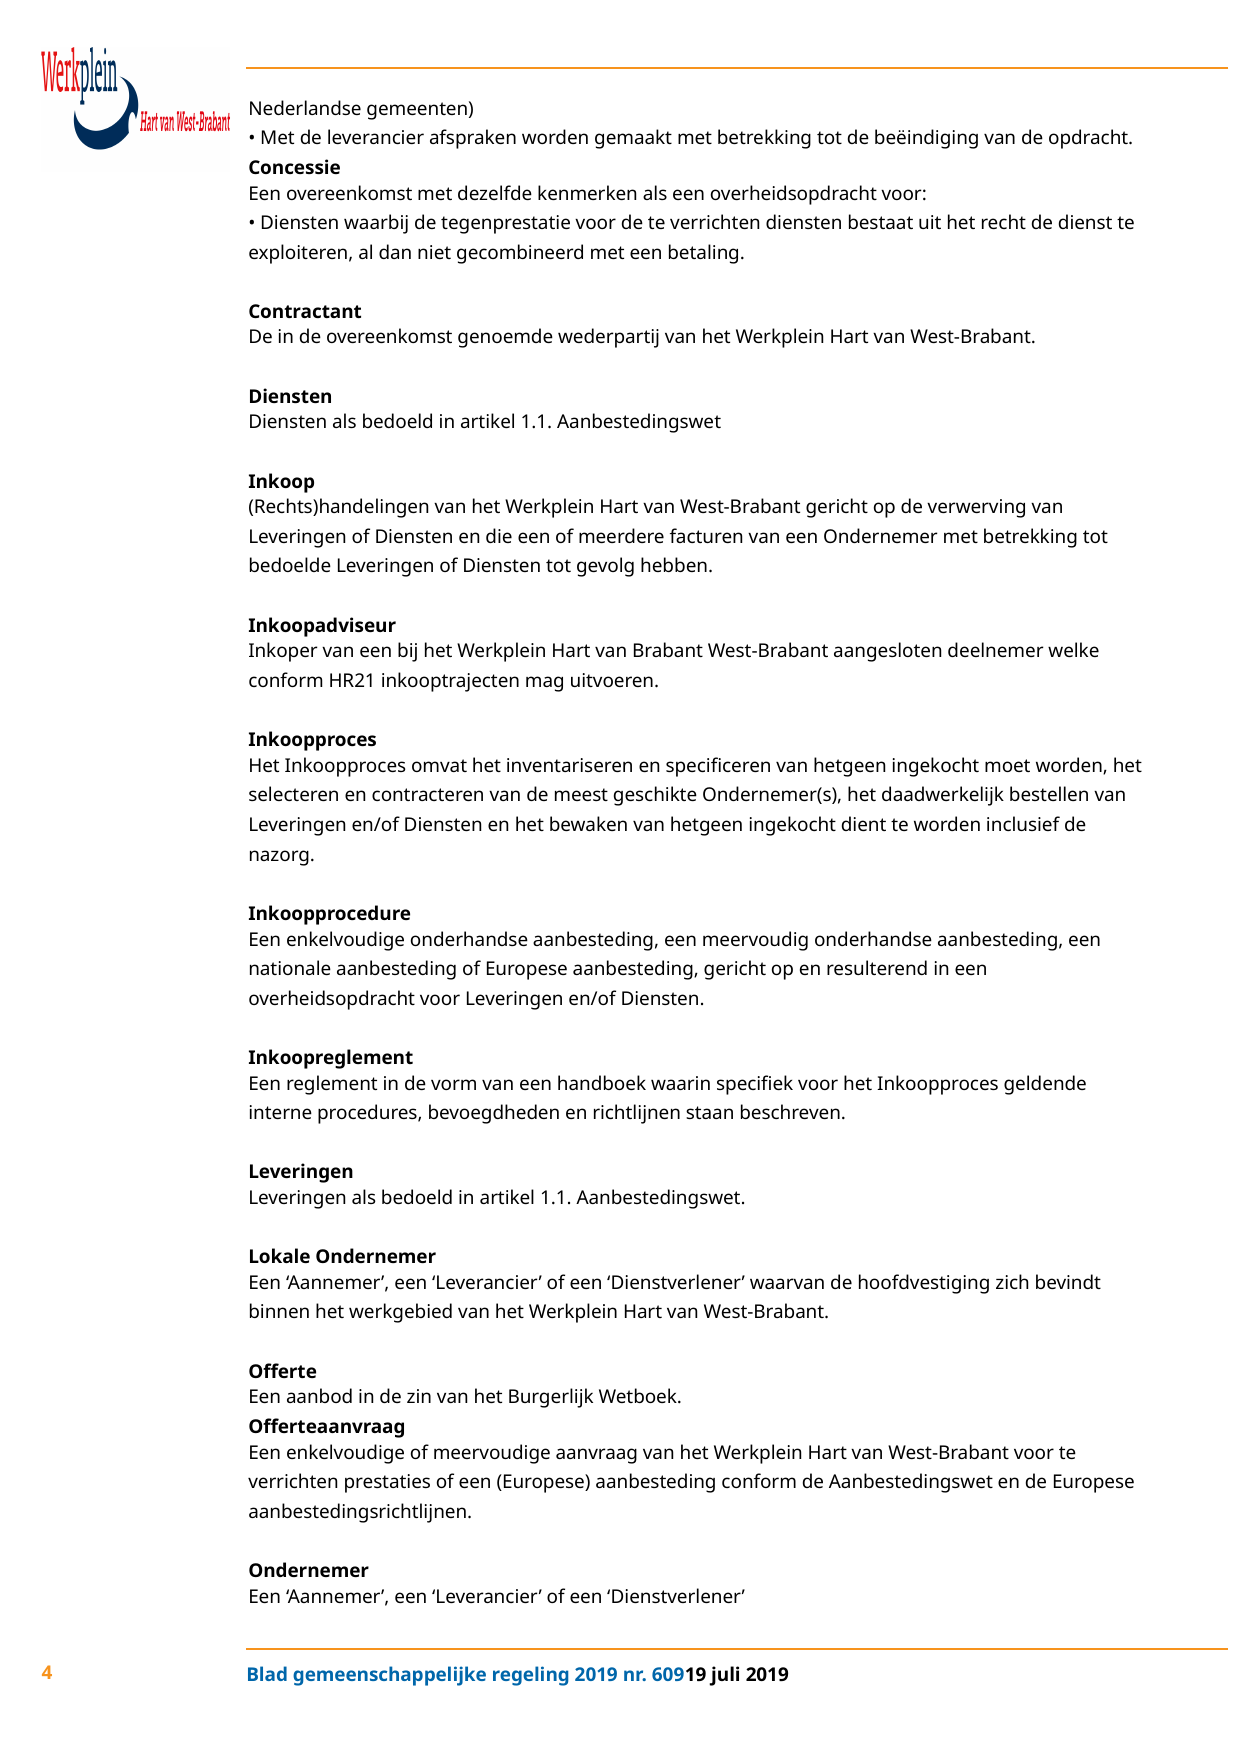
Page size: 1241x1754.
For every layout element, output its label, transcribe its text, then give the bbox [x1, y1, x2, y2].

text Concessie [248, 154, 1152, 180]
text Inkoopadviseur [248, 612, 1152, 638]
text Een aanbod in de zin van het Burgerlijk Wetboek. [248, 1384, 1152, 1409]
text Leveringen als bedoeld in artikel 1.1. Aanbestedingswet. [248, 1184, 1152, 1210]
text Een overeenkomst met dezelfde kenmerken als een overheidsopdracht voor: [248, 180, 1152, 205]
text • Met de leverancier afspraken worden gemaakt met betrekking tot de beëindiging van de opdracht. [248, 124, 1152, 150]
text De in de overeenkomst genoemde wederpartij van het Werkplein Hart van West-Brabant. [248, 324, 1152, 349]
text Een ‘Aannemer’, een ‘Leverancier’ of een ‘Dienstverlener’ waarvan de hoofdvestiging zich bevindt binnen het werkgebied van het Werkplein Hart van West-Brabant. [248, 1269, 1152, 1324]
text Inkoopprocedure [248, 900, 1152, 926]
text Leveringen [248, 1158, 1152, 1184]
text Lokale Ondernemer [248, 1243, 1152, 1269]
text Diensten als bedoeld in artikel 1.1. Aanbestedingswet [248, 409, 1152, 434]
text Ondernemer [248, 1557, 1152, 1583]
text Een reglement in de vorm van een handboek waarin specifiek voor het Inkoopproces geldende interne procedures, bevoegdheden en richtlijnen staan beschreven. [248, 1070, 1152, 1125]
text (Rechts)handelingen van het Werkplein Hart van West-Brabant gericht op de verwerving van Leveringen of Diensten en die een of meerdere facturen van een Ondernemer met betrekking tot bedoelde Leveringen of Diensten tot gevolg hebben. [248, 493, 1152, 578]
text Diensten [248, 383, 1152, 409]
text Offerte [248, 1358, 1152, 1384]
picture [41, 47, 231, 172]
text Inkoopreglement [248, 1044, 1152, 1070]
text Een ‘Aannemer’, een ‘Leverancier’ of een ‘Dienstverlener’ [248, 1583, 1152, 1609]
text Contractant [248, 298, 1152, 324]
text Inkoper van een bij het Werkplein Hart van Brabant West-Brabant aangesloten deelnemer welke conform HR21 inkooptrajecten mag uitvoeren. [248, 638, 1152, 693]
text Een enkelvoudige of meervoudige aanvraag van het Werkplein Hart van West-Brabant voor te verrichten prestaties of een (Europese) aanbesteding conform de Aanbestedingswet en de Europese aanbestedingsrichtlijnen. [248, 1439, 1152, 1524]
text Offerteaanvraag [248, 1413, 1152, 1439]
text Het Inkoopproces omvat het inventariseren en specificeren van hetgeen ingekocht moet worden, het selecteren en contracteren van de meest geschikte Ondernemer(s), het daadwerkelijk bestellen van Leveringen en/of Diensten en het bewaken van hetgeen ingekocht dient te worden inclusief de nazorg. [248, 752, 1152, 867]
text Nederlandse gemeenten) [248, 95, 1152, 121]
text Inkoopproces [248, 726, 1152, 752]
text • Diensten waarbij de tegenprestatie voor de te verrichten diensten bestaat uit het recht de dienst te exploiteren, al dan niet gecombineerd met een betaling. [248, 209, 1152, 264]
text Inkoop [248, 468, 1152, 493]
text Een enkelvoudige onderhandse aanbesteding, een meervoudig onderhandse aanbesteding, een nationale aanbesteding of Europese aanbesteding, gericht op en resulterend in een overheidsopdracht voor Leveringen en/of Diensten. [248, 926, 1152, 1011]
